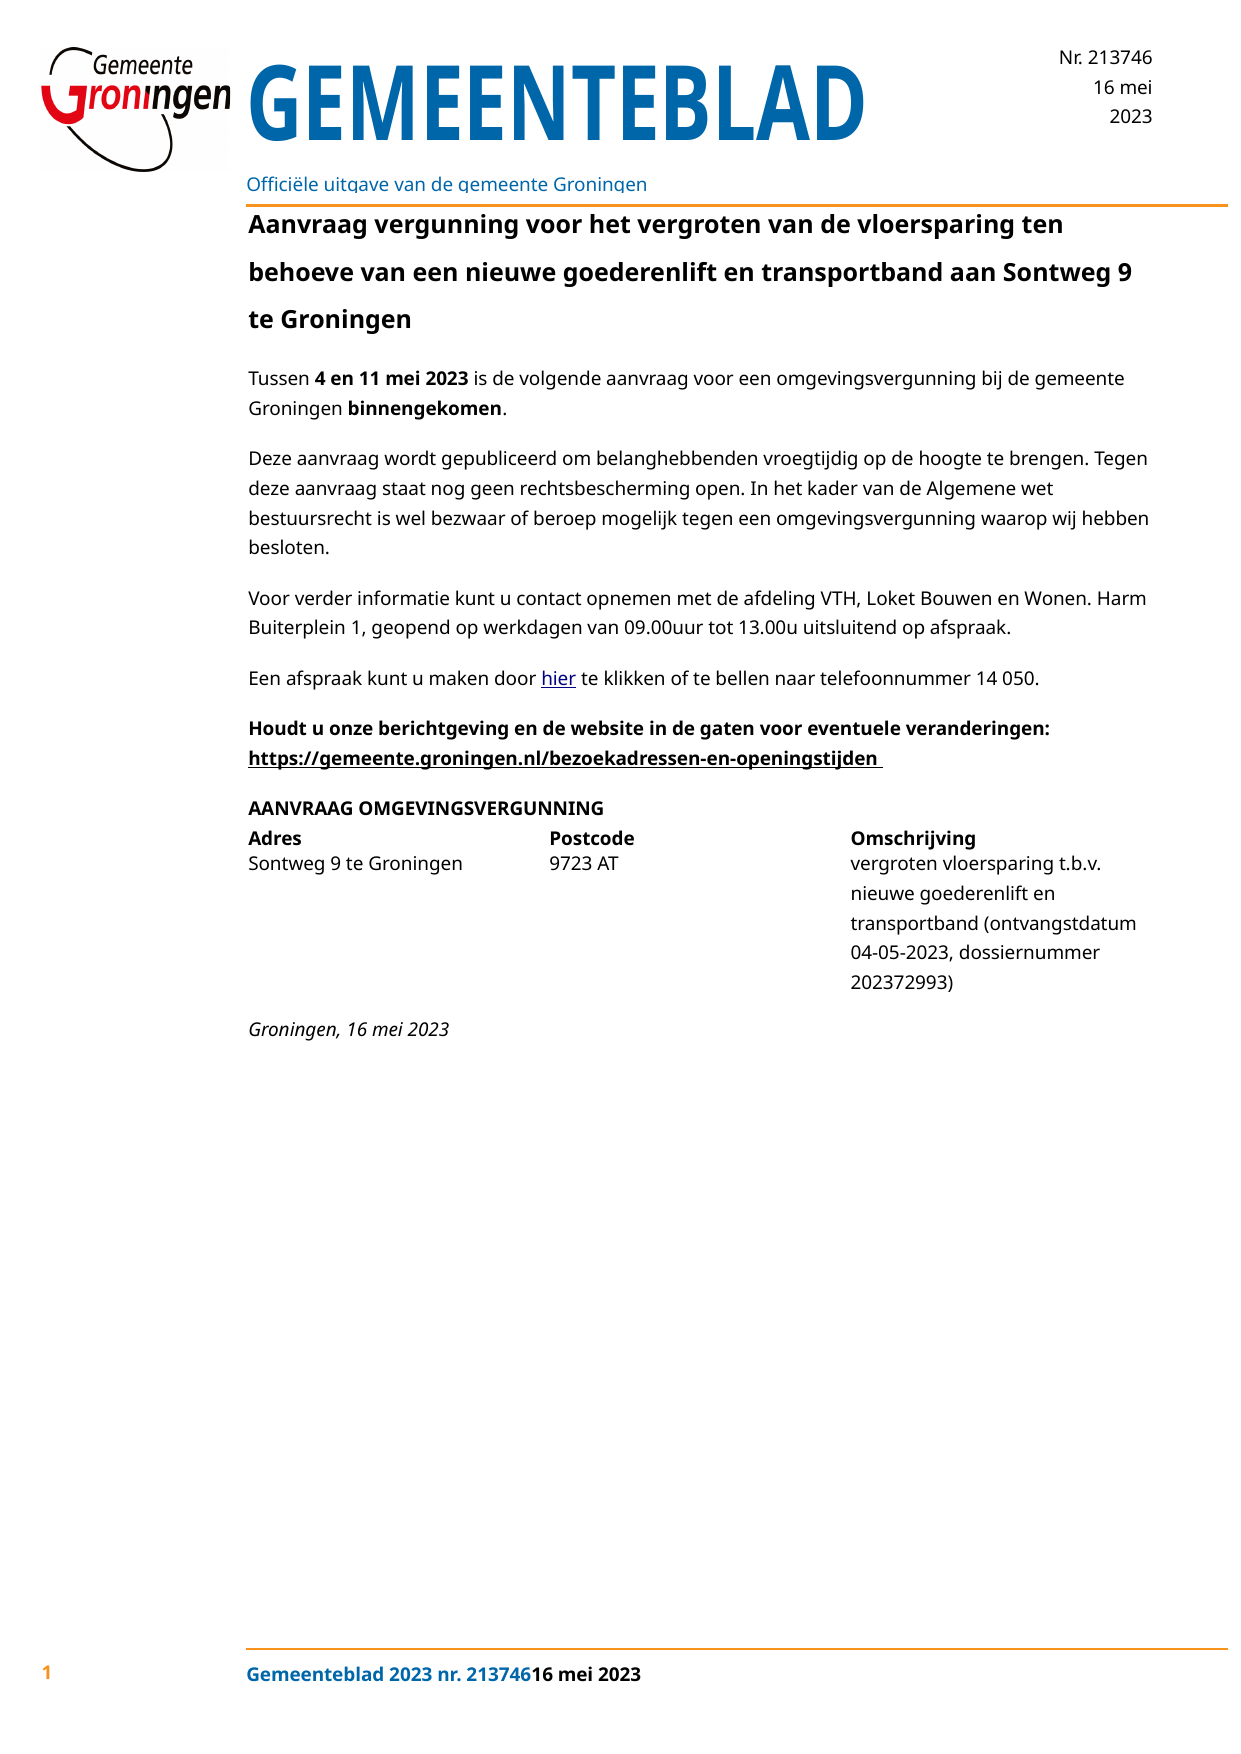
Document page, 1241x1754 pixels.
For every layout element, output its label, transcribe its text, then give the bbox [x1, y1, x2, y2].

text Een afspraak kunt u maken door hier te klikken of te bellen naar telefoonnummer 14 050. [248, 665, 1152, 690]
text Voor verder informatie kunt u contact opnemen met de afdeling VTH, Loket Bouwen en Wonen. Harm Buiterplein 1, geopend op werkdagen van 09.00uur tot 13.00u uitsluitend op afspraak. [248, 585, 1152, 640]
text AANVRAAG OMGEVINGSVERGUNNING [248, 795, 1152, 821]
table_header Postcode [549, 825, 850, 851]
table_cell vergroten vloersparing t.b.v. nieuwe goederenlift en transportband (ontvangstdatum 04-05-2023, dossiernummer 202372993) [850, 851, 1152, 994]
text Houdt u onze berichtgeving en de website in de gaten voor eventuele veranderingen: https://gemeente.groningen.nl/bezoekadressen-en-openingstijden [248, 715, 1152, 770]
table_cell Sontweg 9 te Groningen [248, 851, 549, 994]
text Tussen 4 en 11 mei 2023 is de volgende aanvraag voor een omgevingsvergunning bij de gemeente Groningen binnengekomen. [248, 366, 1152, 421]
text Deze aanvraag wordt gepubliceerd om belanghebbenden vroegtijdig op de hoogte te brengen. Tegen deze aanvraag staat nog geen rechtsbescherming open. In het kader van de Algemene wet bestuursrecht is wel bezwaar of beroep mogelijk tegen een omgevingsvergunning waarop wij hebben besloten. [248, 446, 1152, 560]
table_cell 9723 AT [549, 851, 850, 994]
picture [41, 47, 231, 172]
text Groningen, 16 mei 2023 [248, 1016, 1152, 1042]
table_header Adres [248, 825, 549, 851]
table_header Omschrijving [850, 825, 1152, 851]
text Aanvraag vergunning voor het vergroten van de vloersparing ten behoeve van een nieuwe goederenlift en transportband aan Sontweg 9 te Groningen [248, 207, 1152, 336]
